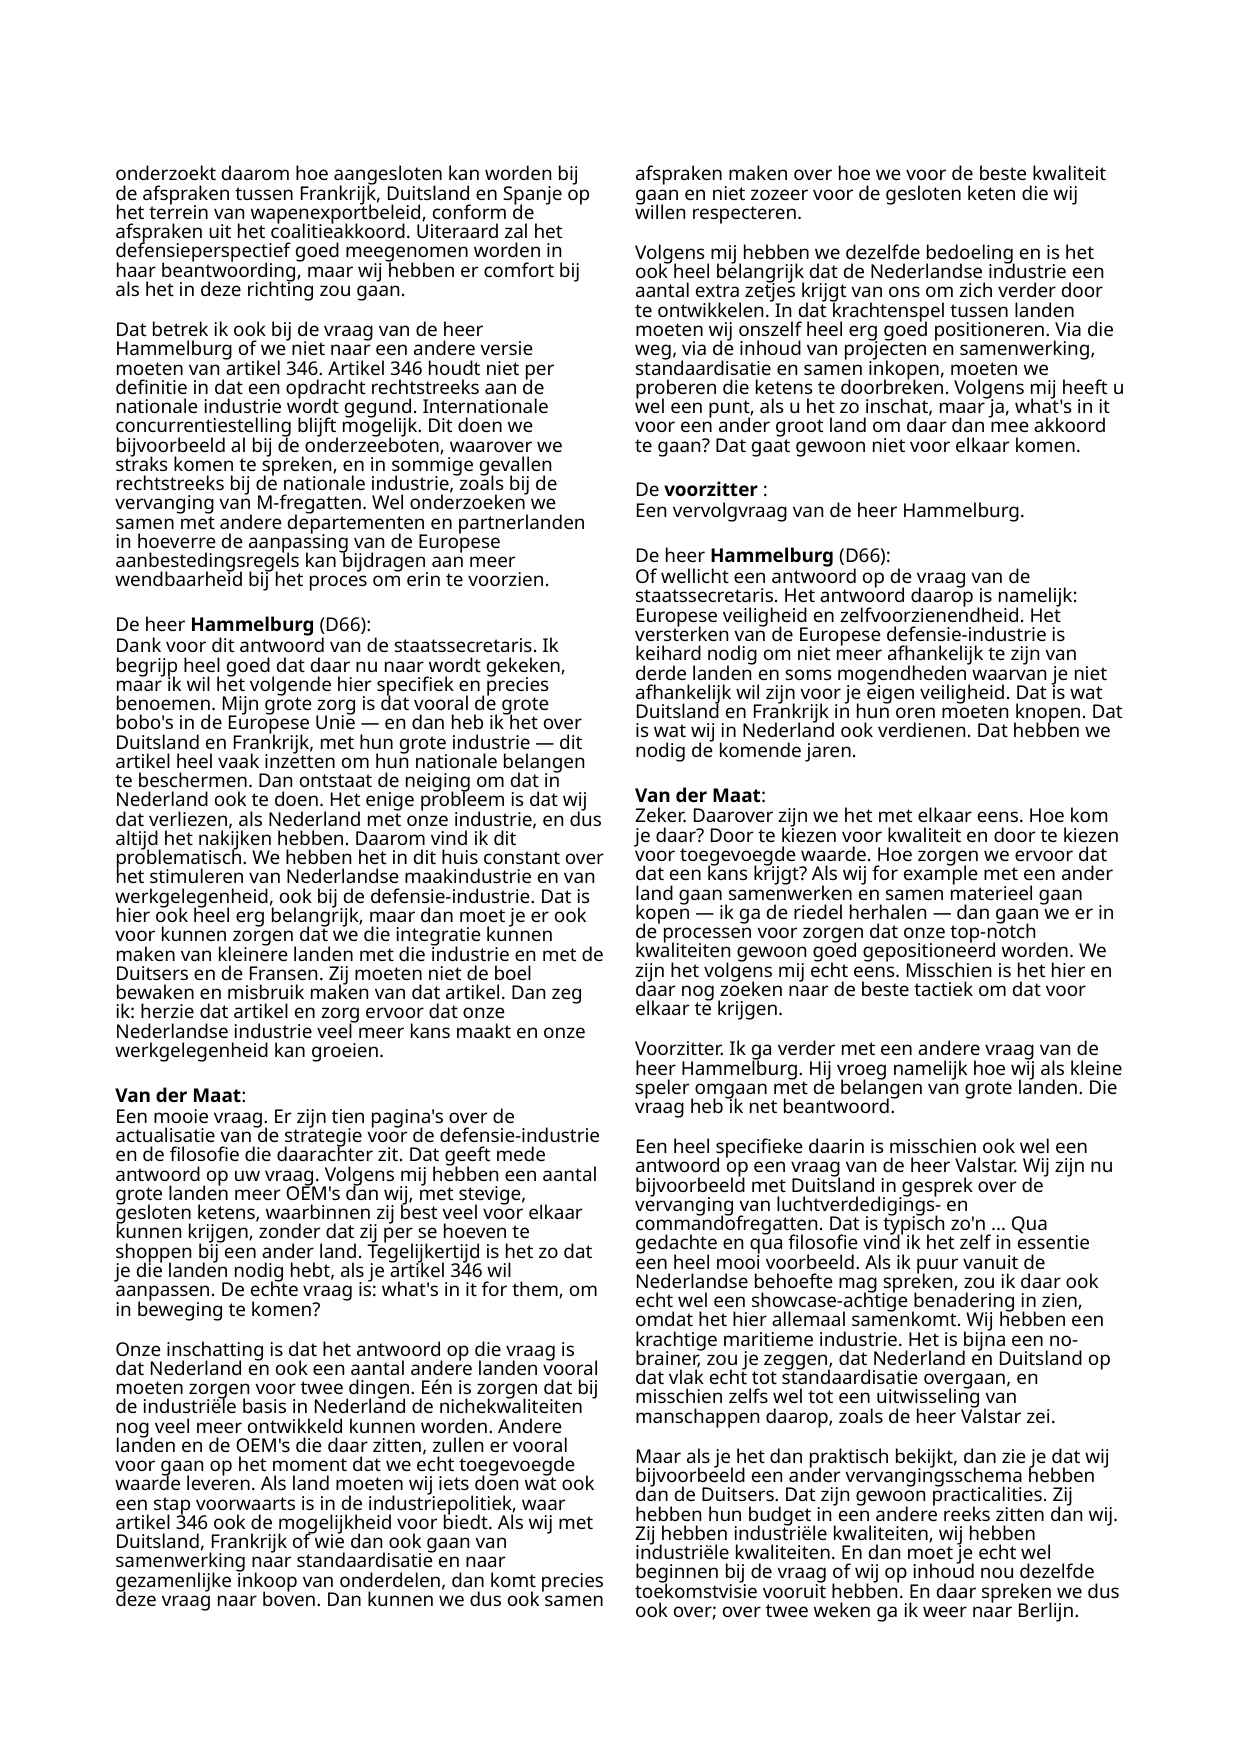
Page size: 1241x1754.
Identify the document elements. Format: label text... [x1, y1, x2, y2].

text Een mooie vraag. Er zijn tien pagina's over de actualisatie van de strategie voor de defensie-industrie en de filosofie die daarachter zit. Dat geeft mede antwoord op uw vraag. Volgens mij hebben een aantal grote landen meer OEM's dan wij, met stevige, gesloten ketens, waarbinnen zij best veel voor elkaar kunnen krijgen, zonder dat zij per se hoeven te shoppen bij een ander land. Tegelijkertijd is het zo dat je die landen nodig hebt, als je artikel 346 wil aanpassen. De echte vraag is: what's in it for them, om in beweging te komen? [115, 1108, 605, 1320]
text Onze inschatting is dat het antwoord op die vraag is dat Nederland en ook een aantal andere landen vooral moeten zorgen voor twee dingen. Eén is zorgen dat bij de industriële basis in Nederland de nichekwaliteiten nog veel meer ontwikkeld kunnen worden. Andere landen en de OEM's die daar zitten, zullen er vooral voor gaan op het moment dat we echt toegevoegde waarde leveren. Als land moeten wij iets doen wat ook een stap voorwaarts is in de industriepolitiek, waar artikel 346 ook de mogelijkheid voor biedt. Als wij met Duitsland, Frankrijk of wie dan ook gaan van samenwerking naar standaardisatie en naar gezamenlijke inkoop van onderdelen, dan komt precies deze vraag naar boven. Dan kunnen we dus ook samen [115, 1341, 605, 1610]
text Maar als je het dan praktisch bekijkt, dan zie je dat wij bijvoorbeeld een ander vervangingsschema hebben dan de Duitsers. Dat zijn gewoon practicalities. Zij hebben hun budget in een andere reeks zitten dan wij. Zij hebben industriële kwaliteiten, wij hebben industriële kwaliteiten. En dan moet je echt wel beginnen bij de vraag of wij op inhoud nou dezelfde toekomstvisie vooruit hebben. En daar spreken we dus ook over; over twee weken ga ik weer naar Berlijn. [635, 1448, 1125, 1621]
text Een vervolgvraag van de heer Hammelburg. [635, 502, 1125, 522]
text onderzoekt daarom hoe aangesloten kan worden bij de afspraken tussen Frankrijk, Duitsland en Spanje op het terrein van wapenexportbeleid, conform de afspraken uit het coalitieakkoord. Uiteraard zal het defensieperspectief goed meegenomen worden in haar beantwoording, maar wij hebben er comfort bij als het in deze richting zou gaan. [115, 165, 605, 300]
text Volgens mij hebben we dezelfde bedoeling en is het ook heel belangrijk dat de Nederlandse industrie een aantal extra zetjes krijgt van ons om zich verder door te ontwikkelen. In dat krachtenspel tussen landen moeten wij onszelf heel erg goed positioneren. Via die weg, via de inhoud van projecten en samenwerking, standaardisatie en samen inkopen, moeten we proberen die ketens te doorbreken. Volgens mij heeft u wel een punt, als u het zo inschat, maar ja, what's in it voor een ander groot land om daar dan mee akkoord te gaan? Dat gaat gewoon niet voor elkaar komen. [635, 244, 1125, 456]
text De heer Hammelburg (D66): [635, 542, 1125, 568]
text Dank voor dit antwoord van de staatssecretaris. Ik begrijp heel goed dat daar nu naar wordt gekeken, maar ik wil het volgende hier specifiek en precies benoemen. Mijn grote zorg is dat vooral de grote bobo's in de Europese Unie — en dan heb ik het over Duitsland en Frankrijk, met hun grote industrie — dit artikel heel vaak inzetten om hun nationale belangen te beschermen. Dan ontstaat de neiging om dat in Nederland ook te doen. Het enige probleem is dat wij dat verliezen, als Nederland met onze industrie, en dus altijd het nakijken hebben. Daarom vind ik dit problematisch. We hebben het in dit huis constant over het stimuleren van Nederlandse maakindustrie en van werkgelegenheid, ook bij de defensie-industrie. Dat is hier ook heel erg belangrijk, maar dan moet je er ook voor kunnen zorgen dat we die integratie kunnen maken van kleinere landen met die industrie en met de Duitsers en de Fransen. Zij moeten niet de boel bewaken en misbruik maken van dat artikel. Dan zeg ik: herzie dat artikel en zorg ervoor dat onze Nederlandse industrie veel meer kans maakt en onze werkgelegenheid kan groeien. [115, 637, 605, 1061]
text Voorzitter. Ik ga verder met een andere vraag van de heer Hammelburg. Hij vroeg namelijk hoe wij als kleine speler omgaan met de belangen van grote landen. Die vraag heb ik net beantwoord. [635, 1040, 1125, 1117]
text Van der Maat: [635, 782, 1125, 807]
text Van der Maat: [115, 1082, 605, 1108]
text De voorzitter : [635, 477, 1125, 502]
text Of wellicht een antwoord op de vraag van de staatssecretaris. Het antwoord daarop is namelijk: Europese veiligheid en zelfvoorzienendheid. Het versterken van de Europese defensie-industrie is keihard nodig om niet meer afhankelijk te zijn van derde landen en soms mogendheden waarvan je niet afhankelijk wil zijn voor je eigen veiligheid. Dat is wat Duitsland en Frankrijk in hun oren moeten knopen. Dat is wat wij in Nederland ook verdienen. Dat hebben we nodig de komende jaren. [635, 568, 1125, 761]
text Een heel specifieke daarin is misschien ook wel een antwoord op een vraag van de heer Valstar. Wij zijn nu bijvoorbeeld met Duitsland in gesprek over de vervanging van luchtverdedigings- en commandofregatten. Dat is typisch zo'n … Qua gedachte en qua filosofie vind ik het zelf in essentie een heel mooi voorbeeld. Als ik puur vanuit de Nederlandse behoefte mag spreken, zou ik daar ook echt wel een showcase-achtige benadering in zien, omdat het hier allemaal samenkomt. Wij hebben een krachtige maritieme industrie. Het is bijna een no-brainer, zou je zeggen, dat Nederland en Duitsland op dat vlak echt tot standaardisatie overgaan, en misschien zelfs wel tot een uitwisseling van manschappen daarop, zoals de heer Valstar zei. [635, 1138, 1125, 1427]
text afspraken maken over hoe we voor de beste kwaliteit gaan en niet zozeer voor de gesloten keten die wij willen respecteren. [635, 165, 1125, 223]
text De heer Hammelburg (D66): [115, 612, 605, 637]
text Zeker. Daarover zijn we het met elkaar eens. Hoe kom je daar? Door te kiezen voor kwaliteit en door te kiezen voor toegevoegde waarde. Hoe zorgen we ervoor dat dat een kans krijgt? Als wij for example met een ander land gaan samenwerken en samen materieel gaan kopen — ik ga de riedel herhalen — dan gaan we er in de processen voor zorgen dat onze top-notch kwaliteiten gewoon goed gepositioneerd worden. We zijn het volgens mij echt eens. Misschien is het hier en daar nog zoeken naar de beste tactiek om dat voor elkaar te krijgen. [635, 807, 1125, 1019]
text Dat betrek ik ook bij de vraag van de heer Hammelburg of we niet naar een andere versie moeten van artikel 346. Artikel 346 houdt niet per definitie in dat een opdracht rechtstreeks aan de nationale industrie wordt gegund. Internationale concurrentiestelling blijft mogelijk. Dit doen we bijvoorbeeld al bij de onderzeeboten, waarover we straks komen te spreken, en in sommige gevallen rechtstreeks bij de nationale industrie, zoals bij de vervanging van M-fregatten. Wel onderzoeken we samen met andere departementen en partnerlanden in hoeverre de aanpassing van de Europese aanbestedingsregels kan bijdragen aan meer wendbaarheid bij het proces om erin te voorzien. [115, 321, 605, 591]
